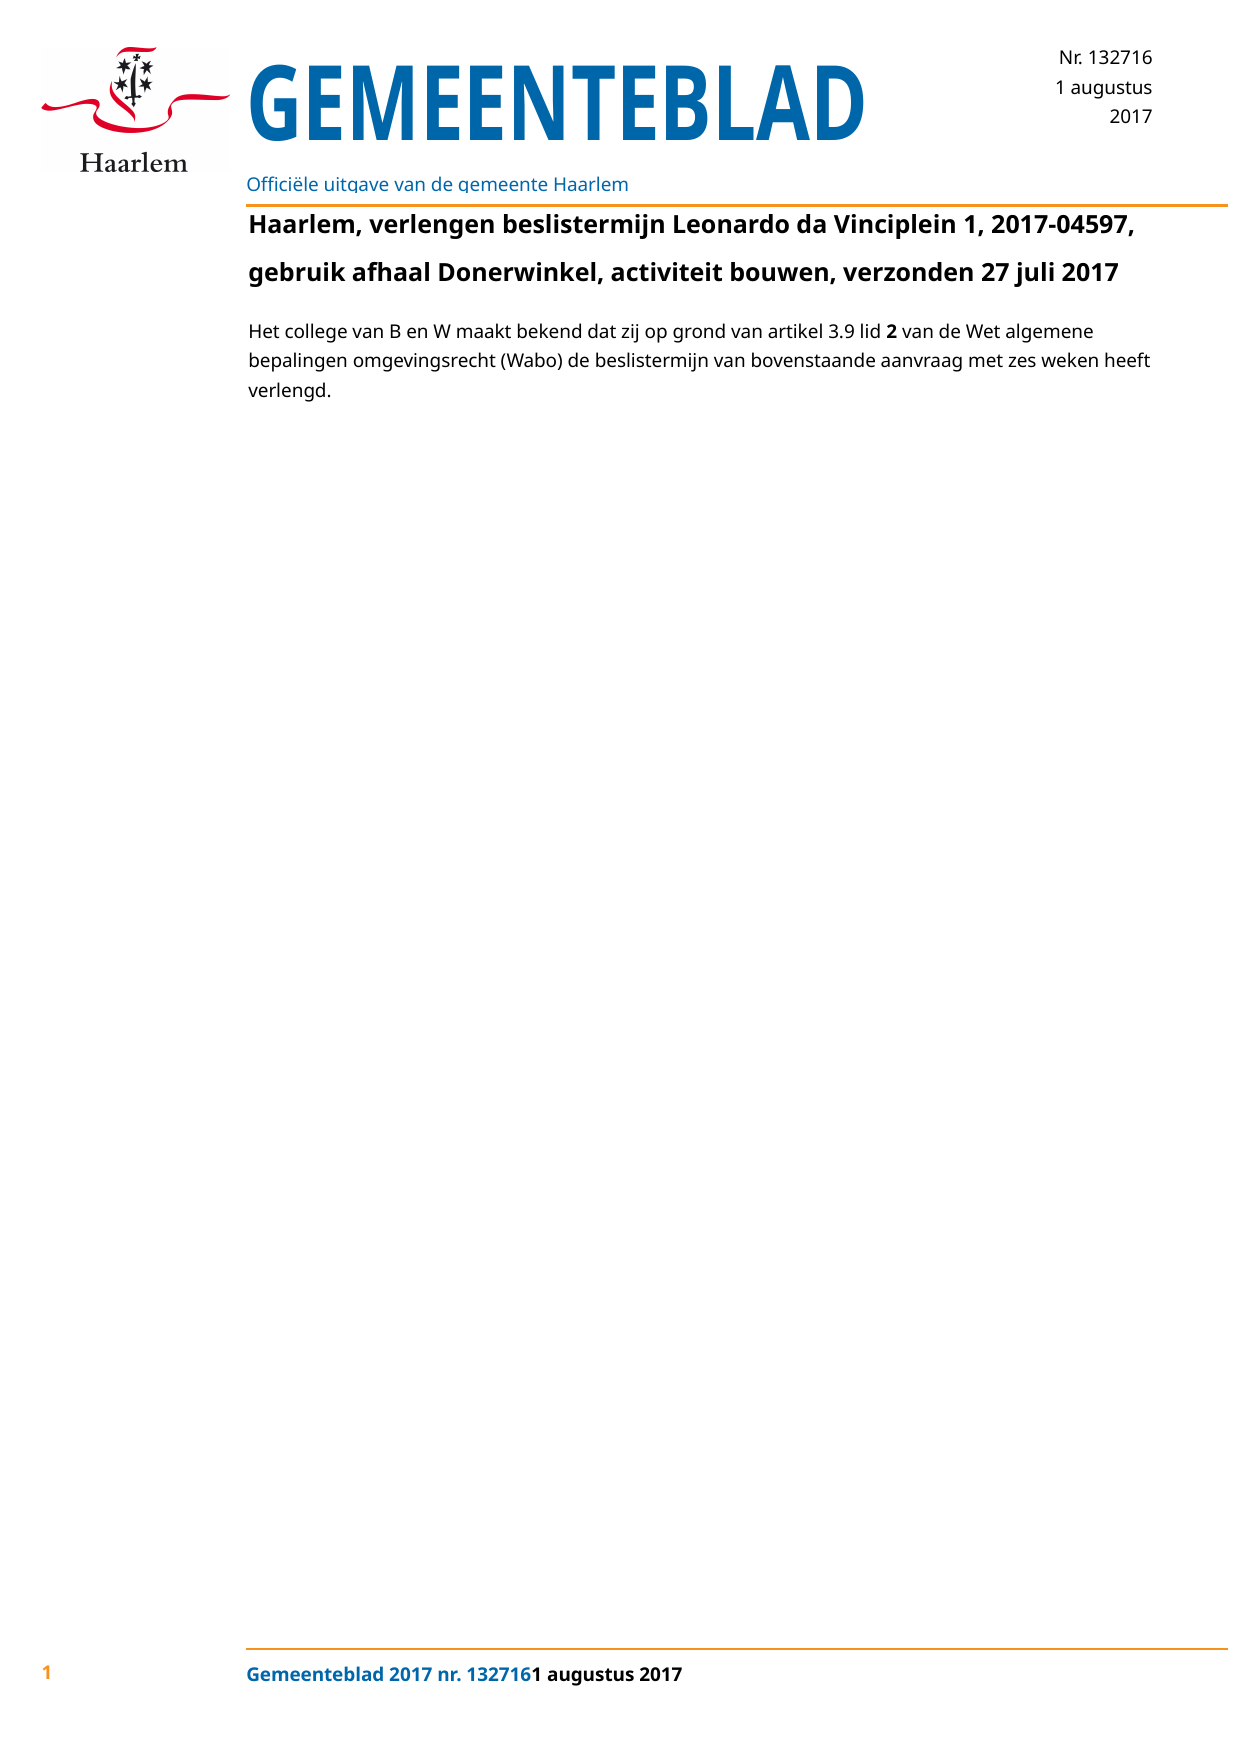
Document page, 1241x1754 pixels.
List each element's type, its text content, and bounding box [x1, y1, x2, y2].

text Het college van B en W maakt bekend dat zij op grond van artikel 3.9 lid 2 van de Wet algemene bepalingen omgevingsrecht (Wabo) de beslistermijn van bovenstaande aanvraag met zes weken heeft verlengd. [248, 318, 1152, 403]
picture [41, 47, 231, 172]
text Haarlem, verlengen beslistermijn Leonardo da Vinciplein 1, 2017-04597, gebruik afhaal Donerwinkel, activiteit bouwen, verzonden 27 juli 2017 [248, 207, 1152, 288]
